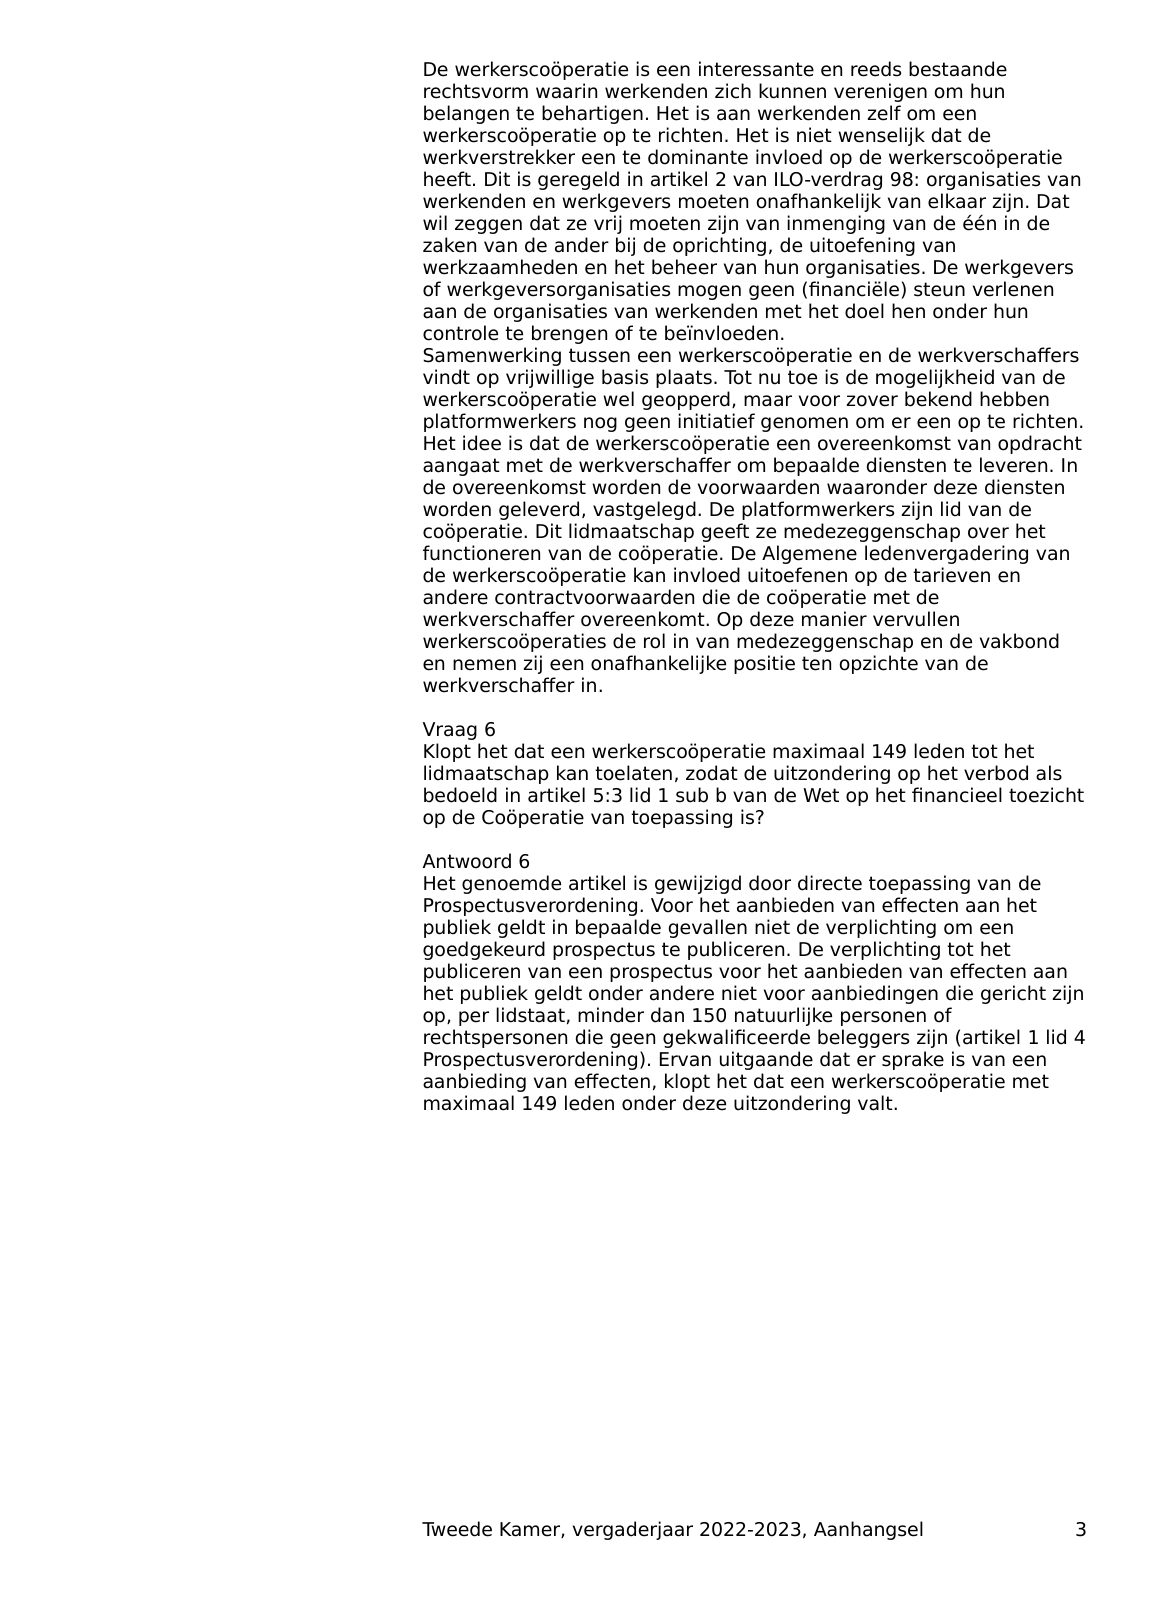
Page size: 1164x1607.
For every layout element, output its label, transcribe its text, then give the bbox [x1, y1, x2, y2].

text Klopt het dat een werkerscoöperatie maximaal 149 leden tot het lidmaatschap kan toelaten, zodat de uitzondering op het verbod als bedoeld in artikel 5:3 lid 1 sub b van de Wet op het financieel toezicht op de Coöperatie van toepassing is? [422, 741, 1087, 828]
text Vraag 6 [422, 719, 1087, 741]
text Het genoemde artikel is gewijzigd door directe toepassing van de Prospectusverordening. Voor het aanbieden van effecten aan het publiek geldt in bepaalde gevallen niet de verplichting om een goedgekeurd prospectus te publiceren. De verplichting tot het publiceren van een prospectus voor het aanbieden van effecten aan het publiek geldt onder andere niet voor aanbiedingen die gericht zijn op, per lidstaat, minder dan 150 natuurlijke personen of rechtspersonen die geen gekwalificeerde beleggers zijn (artikel 1 lid 4 Prospectusverordening). Ervan uitgaande dat er sprake is van een aanbieding van effecten, klopt het dat een werkerscoöperatie met maximaal 149 leden onder deze uitzondering valt. [422, 873, 1087, 1114]
text Samenwerking tussen een werkerscoöperatie en de werkverschaffers vindt op vrijwillige basis plaats. Tot nu toe is de mogelijkheid van de werkerscoöperatie wel geopperd, maar voor zover bekend hebben platformwerkers nog geen initiatief genomen om er een op te richten. Het idee is dat de werkerscoöperatie een overeenkomst van opdracht aangaat met de werkverschaffer om bepaalde diensten te leveren. In de overeenkomst worden de voorwaarden waaronder deze diensten worden geleverd, vastgelegd. De platformwerkers zijn lid van de coöperatie. Dit lidmaatschap geeft ze medezeggenschap over het functioneren van de coöperatie. De Algemene ledenvergadering van de werkerscoöperatie kan invloed uitoefenen op de tarieven en andere contractvoorwaarden die de coöperatie met de werkverschaffer overeenkomt. Op deze manier vervullen werkerscoöperaties de rol in van medezeggenschap en de vakbond en nemen zij een onafhankelijke positie ten opzichte van de werkverschaffer in. [422, 345, 1087, 696]
text Antwoord 6 [422, 851, 1087, 873]
text De werkerscoöperatie is een interessante en reeds bestaande rechtsvorm waarin werkenden zich kunnen verenigen om hun belangen te behartigen. Het is aan werkenden zelf om een werkerscoöperatie op te richten. Het is niet wenselijk dat de werkverstrekker een te dominante invloed op de werkerscoöperatie heeft. Dit is geregeld in artikel 2 van ILO-verdrag 98: organisaties van werkenden en werkgevers moeten onafhankelijk van elkaar zijn. Dat wil zeggen dat ze vrij moeten zijn van inmenging van de één in de zaken van de ander bij de oprichting, de uitoefening van werkzaamheden en het beheer van hun organisaties. De werkgevers of werkgeversorganisaties mogen geen (financiële) steun verlenen aan de organisaties van werkenden met het doel hen onder hun controle te brengen of te beïnvloeden. [422, 59, 1087, 345]
